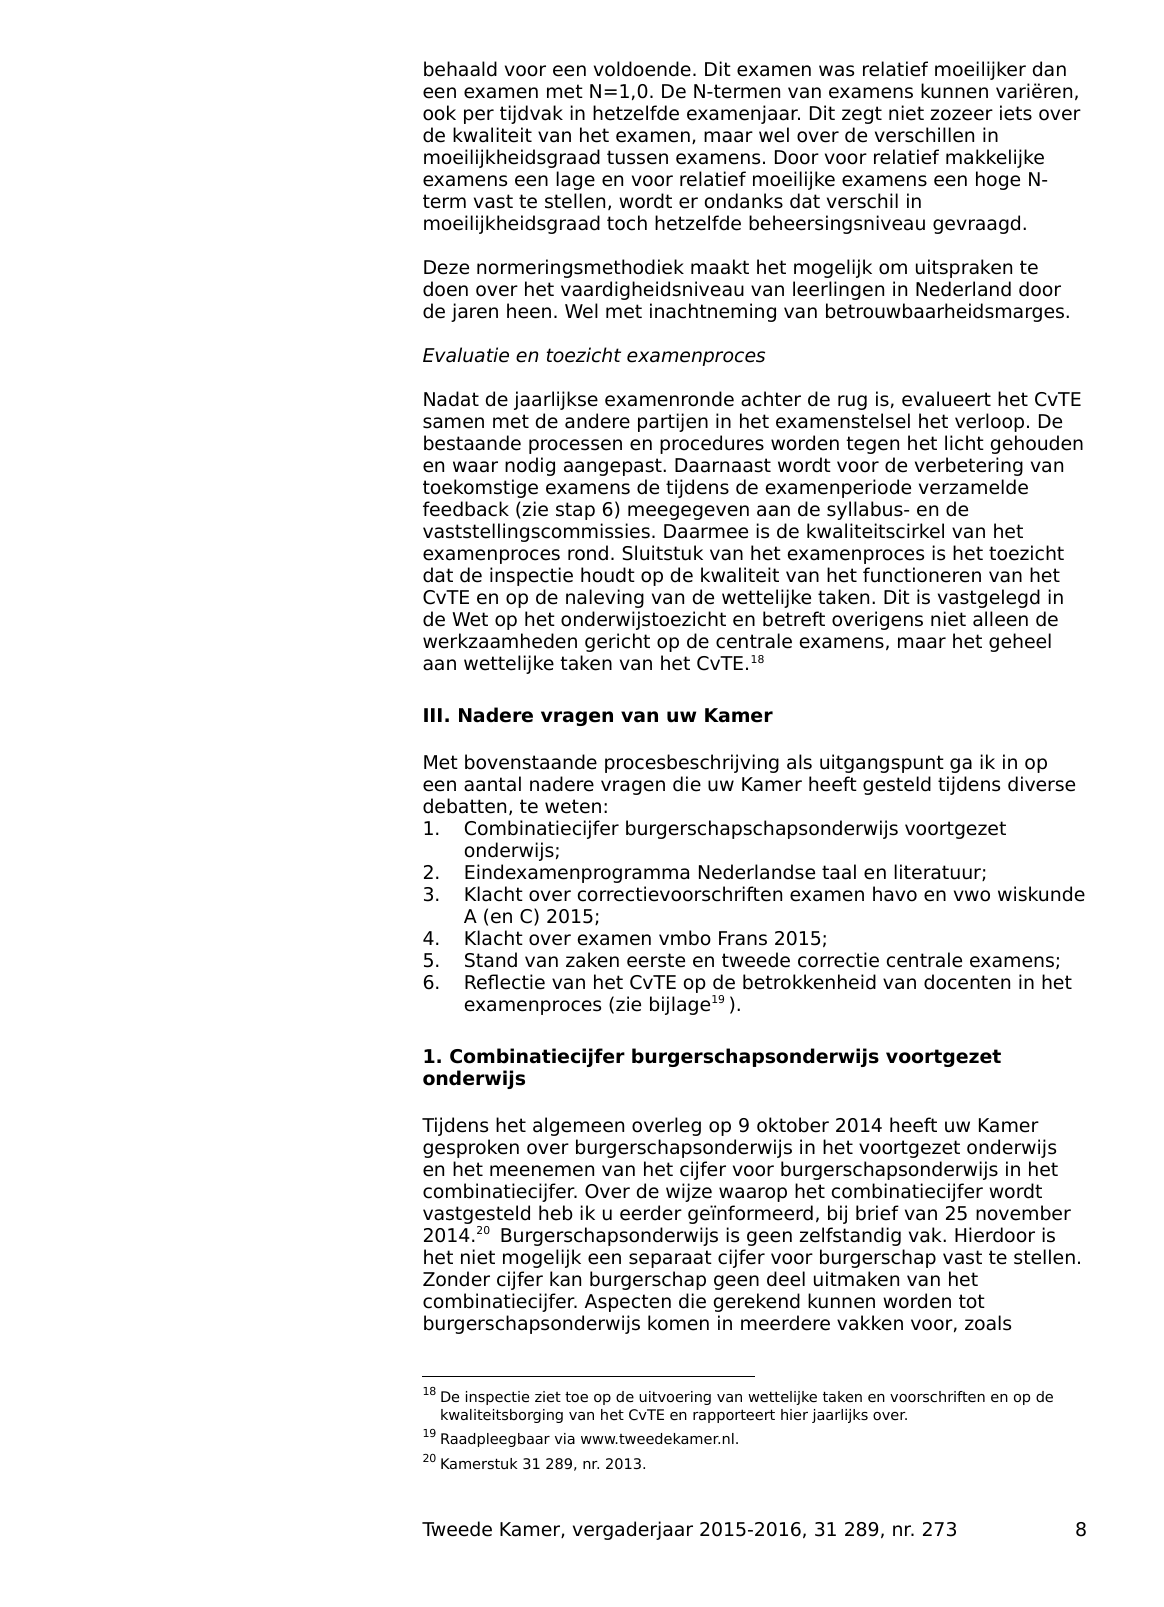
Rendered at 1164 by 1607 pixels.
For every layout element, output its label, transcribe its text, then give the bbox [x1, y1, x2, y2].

subtitle Evaluatie en toezicht examenproces [422, 345, 1087, 367]
text 3. Klacht over correctievoorschriften examen havo en vwo wiskunde A (en C) 2015; [422, 884, 1087, 928]
subtitle 1. Combinatiecijfer burgerschapsonderwijs voortgezet onderwijs [422, 1046, 1087, 1090]
text 2. Eindexamenprogramma Nederlandse taal en literatuur; [422, 862, 1087, 884]
text 5. Stand van zaken eerste en tweede correctie centrale examens; [422, 950, 1087, 972]
text 6. Reflectie van het CvTE op de betrokkenheid van docenten in het examenproces (zie bijlage). [422, 972, 1087, 1016]
subtitle III. Nadere vragen van uw Kamer [422, 705, 1087, 727]
text Tijdens het algemeen overleg op 9 oktober 2014 heeft uw Kamer gesproken over burgerschapsonderwijs in het voortgezet onderwijs en het meenemen van het cijfer voor burgerschapsonderwijs in het combinatiecijfer. Over de wijze waarop het combinatiecijfer wordt vastgesteld heb ik u eerder geïnformeerd, bij brief van 25 november 2014. Burgerschapsonderwijs is geen zelfstandig vak. Hierdoor is het niet mogelijk een separaat cijfer voor burgerschap vast te stellen. Zonder cijfer kan burgerschap geen deel uitmaken van het combinatiecijfer. Aspecten die gerekend kunnen worden tot burgerschapsonderwijs komen in meerdere vakken voor, zoals [422, 1115, 1087, 1334]
text Met bovenstaande procesbeschrijving als uitgangspunt ga ik in op een aantal nadere vragen die uw Kamer heeft gesteld tijdens diverse debatten, te weten: [422, 752, 1087, 818]
text Deze normeringsmethodiek maakt het mogelijk om uitspraken te doen over het vaardigheidsniveau van leerlingen in Nederland door de jaren heen. Wel met inachtneming van betrouwbaarheidsmarges. [422, 257, 1087, 323]
text behaald voor een voldoende. Dit examen was relatief moeilijker dan een examen met N=1,0. De N-termen van examens kunnen variëren, ook per tijdvak in hetzelfde examenjaar. Dit zegt niet zozeer iets over de kwaliteit van het examen, maar wel over de verschillen in moeilijkheidsgraad tussen examens. Door voor relatief makkelijke examens een lage en voor relatief moeilijke examens een hoge N-term vast te stellen, wordt er ondanks dat verschil in moeilijkheidsgraad toch hetzelfde beheersingsniveau gevraagd. [422, 59, 1087, 235]
text Nadat de jaarlijkse examenronde achter de rug is, evalueert het CvTE samen met de andere partijen in het examenstelsel het verloop. De bestaande processen en procedures worden tegen het licht gehouden en waar nodig aangepast. Daarnaast wordt voor de verbetering van toekomstige examens de tijdens de examenperiode verzamelde feedback (zie stap 6) meegegeven aan de syllabus- en de vaststellingscommissies. Daarmee is de kwaliteitscirkel van het examenproces rond. Sluitstuk van het examenproces is het toezicht dat de inspectie houdt op de kwaliteit van het functioneren van het CvTE en op de naleving van de wettelijke taken. Dit is vastgelegd in de Wet op het onderwijstoezicht en betreft overigens niet alleen de werkzaamheden gericht op de centrale examens, maar het geheel aan wettelijke taken van het CvTE. [422, 389, 1087, 675]
text Raadpleegbaar via www.tweedekamer.nl. [422, 1427, 1087, 1449]
text 1. Combinatiecijfer burgerschapschapsonderwijs voortgezet onderwijs; [422, 818, 1087, 862]
text Kamerstuk 31 289, nr. 2013. [422, 1452, 1087, 1474]
text De inspectie ziet toe op de uitvoering van wettelijke taken en voorschriften en op de kwaliteitsborging van het CvTE en rapporteert hier jaarlijks over. [422, 1385, 1087, 1424]
text 4. Klacht over examen vmbo Frans 2015; [422, 928, 1087, 950]
